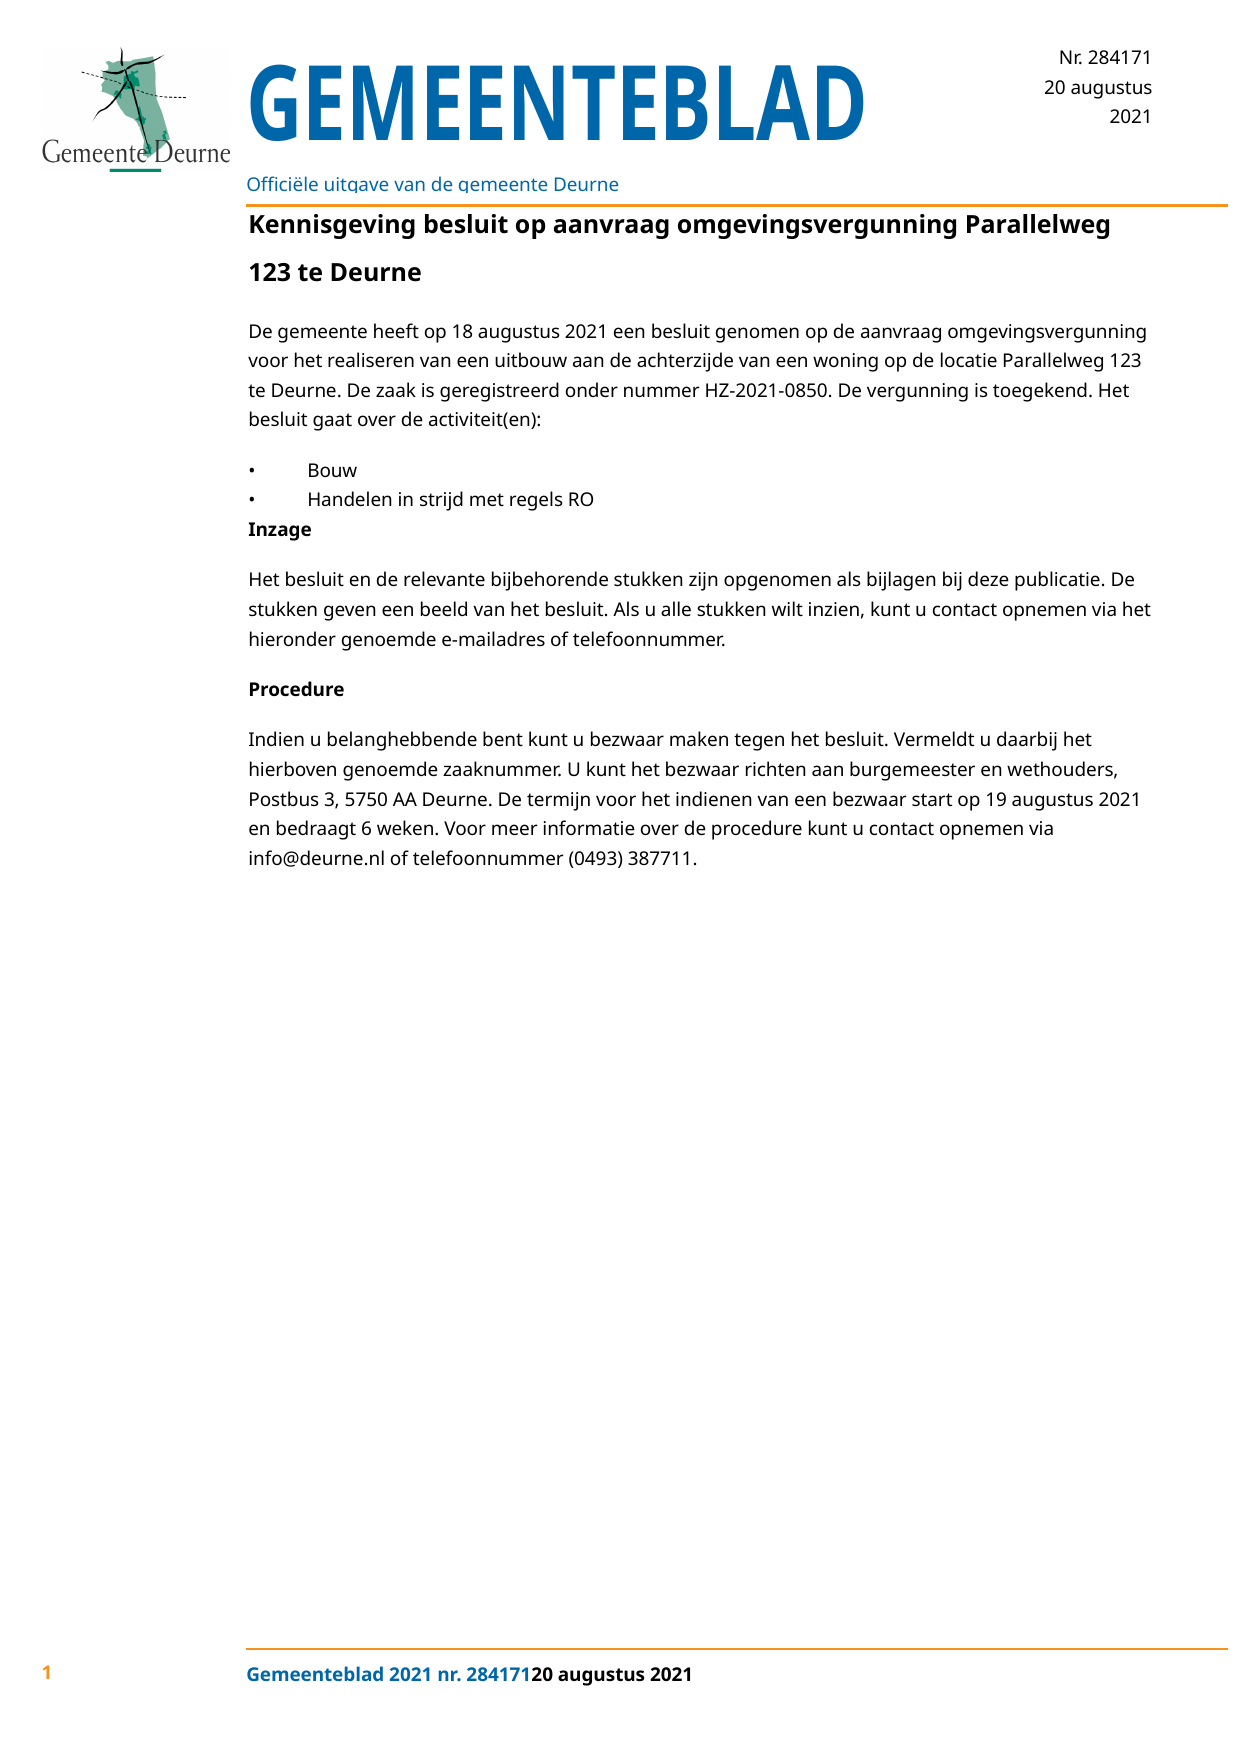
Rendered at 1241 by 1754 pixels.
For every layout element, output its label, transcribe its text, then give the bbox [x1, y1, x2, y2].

text Procedure [248, 676, 1152, 702]
text De gemeente heeft op 18 augustus 2021 een besluit genomen op de aanvraag omgevingsvergunning voor het realiseren van een uitbouw aan de achterzijde van een woning op de locatie Parallelweg 123 te Deurne. De zaak is geregistreerd onder nummer HZ-2021-0850. De vergunning is toegekend. Het besluit gaat over de activiteit(en): [248, 318, 1152, 432]
list Bouw [248, 457, 1152, 483]
text Inzage [248, 516, 1152, 542]
text Kennisgeving besluit op aanvraag omgevingsvergunning Parallelweg 123 te Deurne [248, 207, 1152, 288]
text Het besluit en de relevante bijbehorende stukken zijn opgenomen als bijlagen bij deze publicatie. De stukken geven een beeld van het besluit. Als u alle stukken wilt inzien, kunt u contact opnemen via het hieronder genoemde e-mailadres of telefoonnummer. [248, 567, 1152, 652]
picture [41, 47, 231, 172]
text Indien u belanghebbende bent kunt u bezwaar maken tegen het besluit. Vermeldt u daarbij het hierboven genoemde zaaknummer. U kunt het bezwaar richten aan burgemeester en wethouders, Postbus 3, 5750 AA Deurne. De termijn voor het indienen van een bezwaar start op 19 augustus 2021 en bedraagt 6 weken. Voor meer informatie over de procedure kunt u contact opnemen via info@deurne.nl of telefoonnummer (0493) 387711. [248, 727, 1152, 871]
list Handelen in strijd met regels RO [248, 487, 1152, 512]
